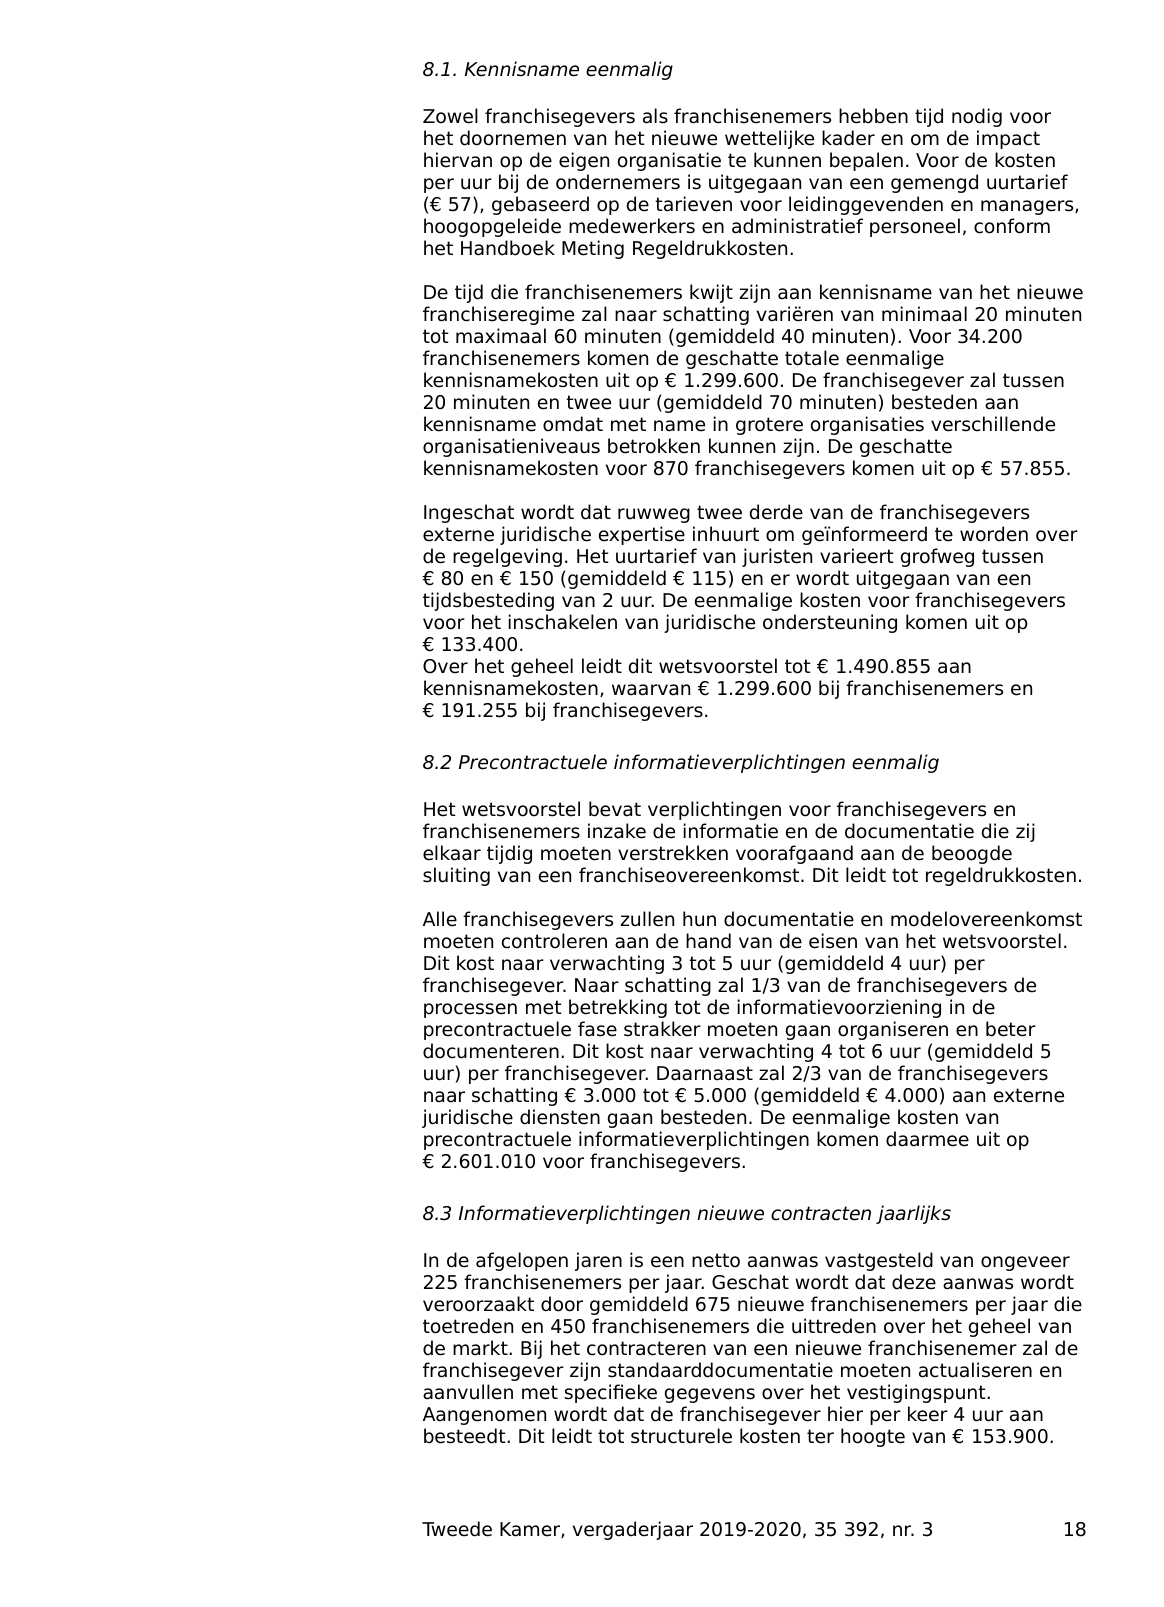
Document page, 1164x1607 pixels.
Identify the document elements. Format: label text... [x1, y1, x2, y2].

text De tijd die franchisenemers kwijt zijn aan kennisname van het nieuwe franchiseregime zal naar schatting variëren van minimaal 20 minuten tot maximaal 60 minuten (gemiddeld 40 minuten). Voor 34.200 franchisenemers komen de geschatte totale eenmalige kennisnamekosten uit op € 1.299.600. De franchisegever zal tussen 20 minuten en twee uur (gemiddeld 70 minuten) besteden aan kennisname omdat met name in grotere organisaties verschillende organisatieniveaus betrokken kunnen zijn. De geschatte kennisnamekosten voor 870 franchisegevers komen uit op € 57.855. [422, 282, 1087, 480]
text Alle franchisegevers zullen hun documentatie en modelovereenkomst moeten controleren aan de hand van de eisen van het wetsvoorstel. Dit kost naar verwachting 3 tot 5 uur (gemiddeld 4 uur) per franchisegever. Naar schatting zal 1/3 van de franchisegevers de processen met betrekking tot de informatievoorziening in de precontractuele fase strakker moeten gaan organiseren en beter documenteren. Dit kost naar verwachting 4 tot 6 uur (gemiddeld 5 uur) per franchisegever. Daarnaast zal 2/3 van de franchisegevers naar schatting € 3.000 tot € 5.000 (gemiddeld € 4.000) aan externe juridische diensten gaan besteden. De eenmalige kosten van precontractuele informatieverplichtingen komen daarmee uit op € 2.601.010 voor franchisegevers. [422, 909, 1087, 1173]
subtitle 8.2 Precontractuele informatieverplichtingen eenmalig [422, 752, 1087, 774]
text Ingeschat wordt dat ruwweg twee derde van de franchisegevers externe juridische expertise inhuurt om geïnformeerd te worden over de regelgeving. Het uurtarief van juristen varieert grofweg tussen € 80 en € 150 (gemiddeld € 115) en er wordt uitgegaan van een tijdsbesteding van 2 uur. De eenmalige kosten voor franchisegevers voor het inschakelen van juridische ondersteuning komen uit op € 133.400. [422, 502, 1087, 656]
subtitle 8.1. Kennisname eenmalig [422, 59, 1087, 81]
text In de afgelopen jaren is een netto aanwas vastgesteld van ongeveer 225 franchisenemers per jaar. Geschat wordt dat deze aanwas wordt veroorzaakt door gemiddeld 675 nieuwe franchisenemers per jaar die toetreden en 450 franchisenemers die uittreden over het geheel van de markt. Bij het contracteren van een nieuwe franchisenemer zal de franchisegever zijn standaarddocumentatie moeten actualiseren en aanvullen met specifieke gegevens over het vestigingspunt. Aangenomen wordt dat de franchisegever hier per keer 4 uur aan besteedt. Dit leidt tot structurele kosten ter hoogte van € 153.900. [422, 1250, 1087, 1447]
subtitle 8.3 Informatieverplichtingen nieuwe contracten jaarlijks [422, 1203, 1087, 1225]
text Het wetsvoorstel bevat verplichtingen voor franchisegevers en franchisenemers inzake de informatie en de documentatie die zij elkaar tijdig moeten verstrekken voorafgaand aan de beoogde sluiting van een franchiseovereenkomst. Dit leidt tot regeldrukkosten. [422, 799, 1087, 887]
text Over het geheel leidt dit wetsvoorstel tot € 1.490.855 aan kennisnamekosten, waarvan € 1.299.600 bij franchisenemers en € 191.255 bij franchisegevers. [422, 656, 1087, 722]
text Zowel franchisegevers als franchisenemers hebben tijd nodig voor het doornemen van het nieuwe wettelijke kader en om de impact hiervan op de eigen organisatie te kunnen bepalen. Voor de kosten per uur bij de ondernemers is uitgegaan van een gemengd uurtarief (€ 57), gebaseerd op de tarieven voor leidinggevenden en managers, hoogopgeleide medewerkers en administratief personeel, conform het Handboek Meting Regeldrukkosten. [422, 106, 1087, 260]
